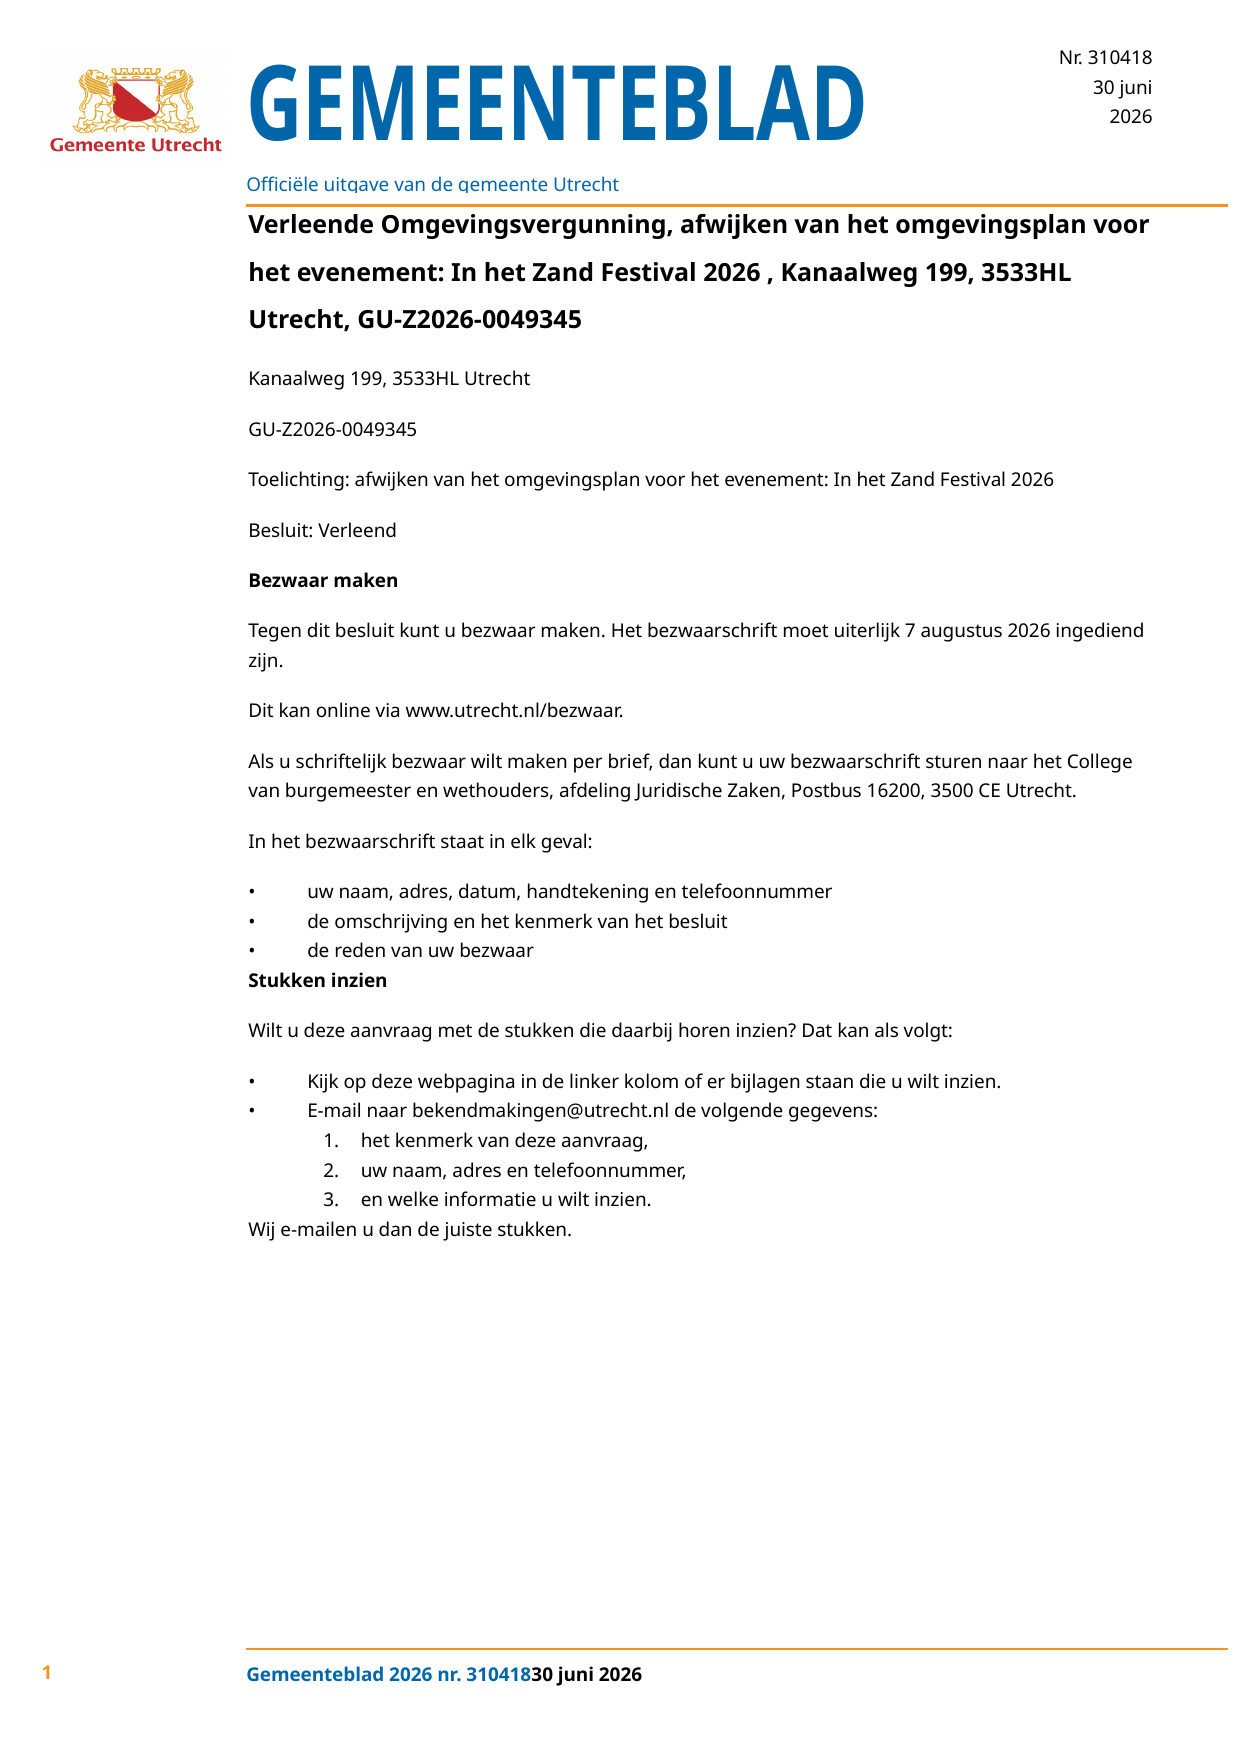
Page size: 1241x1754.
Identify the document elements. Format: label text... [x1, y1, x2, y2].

list E-mail naar bekendmakingen@utrecht.nl de volgende gegevens: [248, 1098, 1152, 1123]
list en welke informatie u wilt inzien. [323, 1186, 1152, 1212]
list de reden van uw bezwaar [248, 938, 1152, 963]
text Besluit: Verleend [248, 517, 1152, 542]
text Wij e-mailen u dan de juiste stukken. [248, 1216, 1152, 1242]
list Kijk op deze webpagina in de linker kolom of er bijlagen staan die u wilt inzien. [248, 1068, 1152, 1094]
text Bezwaar maken [248, 567, 1152, 593]
text Toelichting: afwijken van het omgevingsplan voor het evenement: In het Zand Festival 2026 [248, 466, 1152, 492]
list uw naam, adres en telefoonnummer, [323, 1157, 1152, 1182]
text Kanaalweg 199, 3533HL Utrecht [248, 366, 1152, 391]
text In het bezwaarschrift staat in elk geval: [248, 828, 1152, 854]
list de omschrijving en het kenmerk van het besluit [248, 908, 1152, 934]
text Wilt u deze aanvraag met de stukken die daarbij horen inzien? Dat kan als volgt: [248, 1018, 1152, 1043]
text GU-Z2026-0049345 [248, 416, 1152, 442]
text Verleende Omgevingsvergunning, afwijken van het omgevingsplan voor het evenement: In het Zand Festival 2026 , Kanaalweg 199, 3533HL Utrecht, GU-Z2026-0049345 [248, 207, 1152, 336]
picture [41, 47, 231, 172]
text Stukken inzien [248, 967, 1152, 993]
text Dit kan online via www.utrecht.nl/bezwaar. [248, 698, 1152, 723]
text Tegen dit besluit kunt u bezwaar maken. Het bezwaarschrift moet uiterlijk 7 augustus 2026 ingediend zijn. [248, 618, 1152, 673]
list het kenmerk van deze aanvraag, [323, 1127, 1152, 1153]
list uw naam, adres, datum, handtekening en telefoonnummer [248, 878, 1152, 904]
text Als u schriftelijk bezwaar wilt maken per brief, dan kunt u uw bezwaarschrift sturen naar het College van burgemeester en wethouders, afdeling Juridische Zaken, Postbus 16200, 3500 CE Utrecht. [248, 748, 1152, 803]
